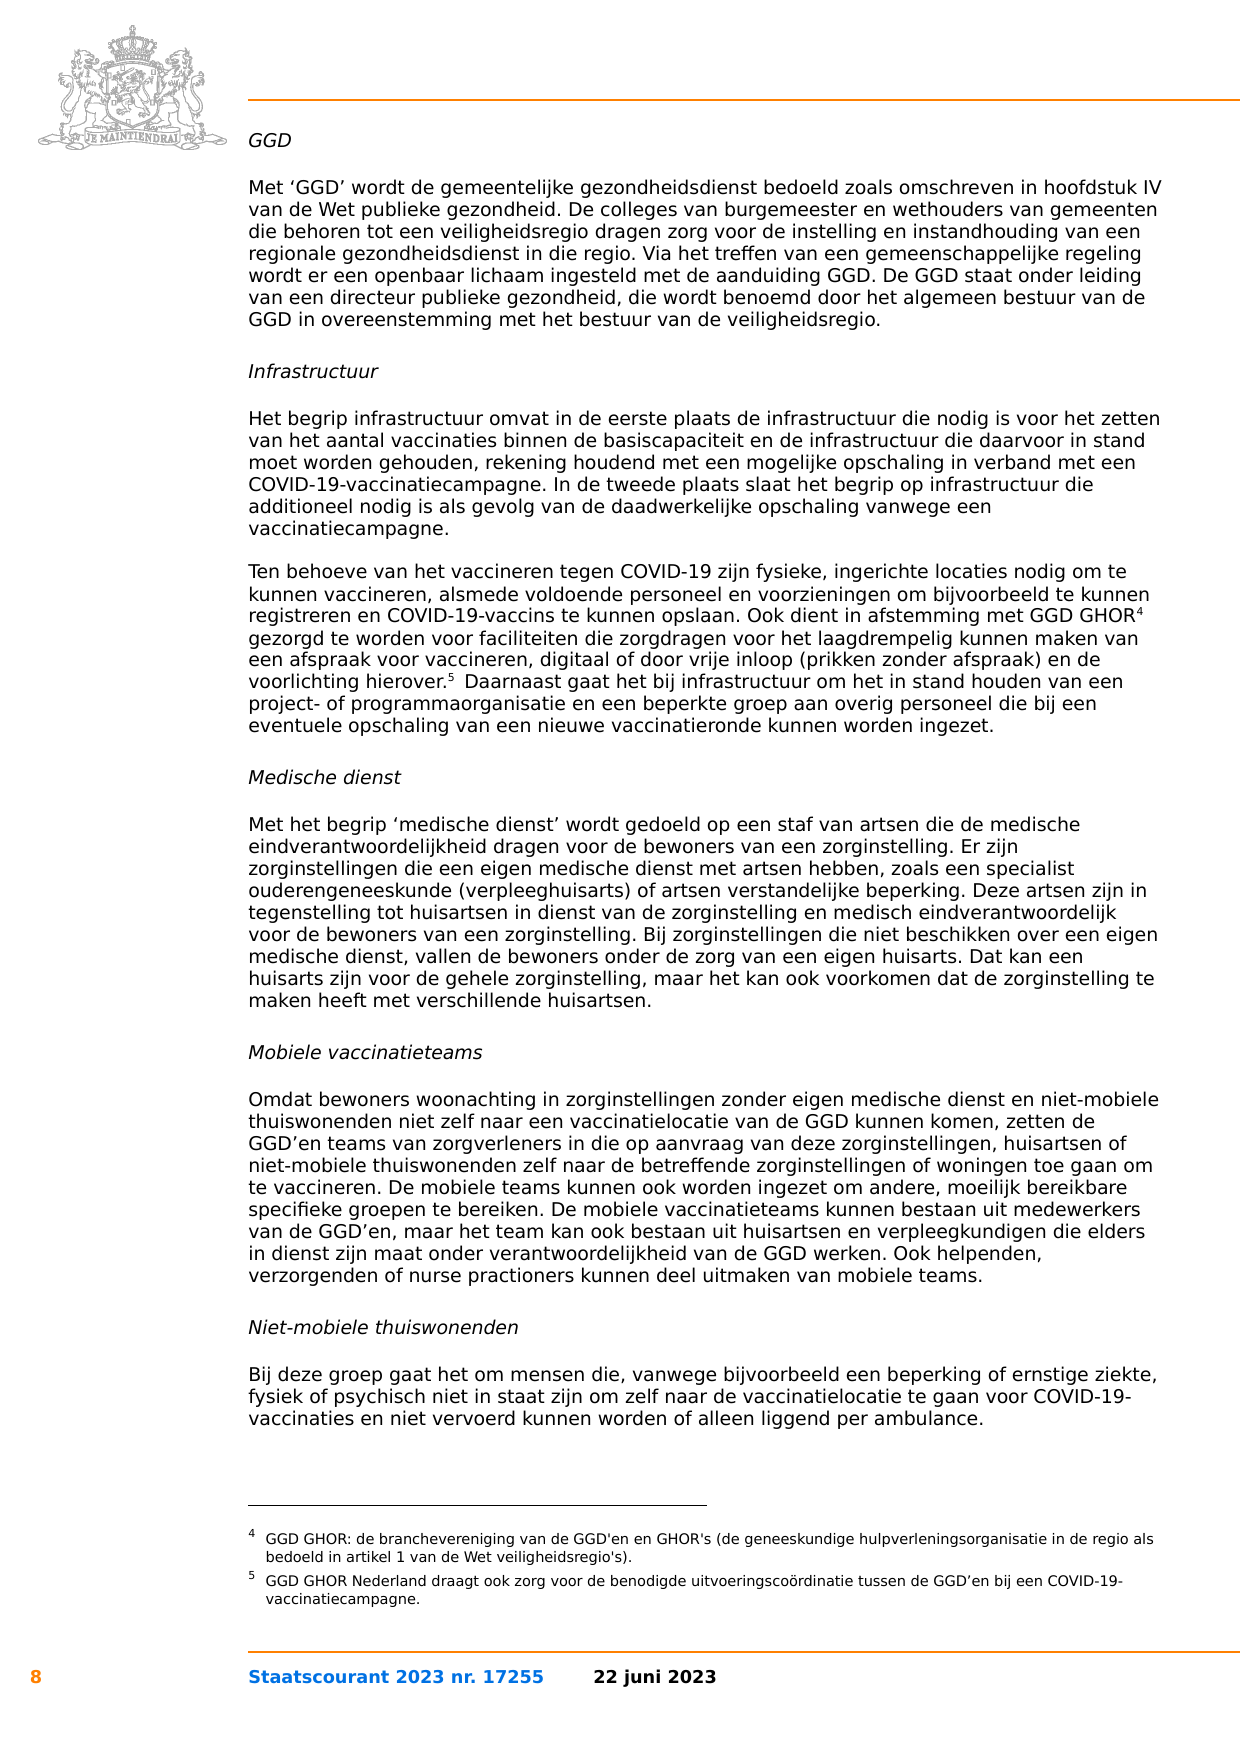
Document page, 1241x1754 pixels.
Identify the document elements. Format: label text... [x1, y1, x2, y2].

text Omdat bewoners woonachting in zorginstellingen zonder eigen medische dienst en niet-mobiele thuiswonenden niet zelf naar een vaccinatielocatie van de GGD kunnen komen, zetten de GGD’en teams van zorgverleners in die op aanvraag van deze zorginstellingen, huisartsen of niet-mobiele thuiswonenden zelf naar de betreffende zorginstellingen of woningen toe gaan om te vaccineren. De mobiele teams kunnen ook worden ingezet om andere, moeilijk bereikbare specifieke groepen te bereiken. De mobiele vaccinatieteams kunnen bestaan uit medewerkers van de GGD’en, maar het team kan ook bestaan uit huisartsen en verpleegkundigen die elders in dienst zijn maat onder verantwoordelijkheid van de GGD werken. Ook helpenden, verzorgenden of nurse practioners kunnen deel uitmaken van mobiele teams. [248, 1089, 1163, 1287]
subtitle Niet-mobiele thuiswonenden [248, 1317, 1163, 1339]
text GGD GHOR Nederland draagt ook zorg voor de benodigde uitvoeringscoördinatie tussen de GGD’en bij een COVID-19-vaccinatiecampagne. [248, 1569, 1163, 1608]
subtitle Infrastructuur [248, 361, 1163, 383]
text Met ‘GGD’ wordt de gemeentelijke gezondheidsdienst bedoeld zoals omschreven in hoofdstuk IV van de Wet publieke gezondheid. De colleges van burgemeester en wethouders van gemeenten die behoren tot een veiligheidsregio dragen zorg voor de instelling en instandhouding van een regionale gezondheidsdienst in die regio. Via het treffen van een gemeenschappelijke regeling wordt er een openbaar lichaam ingesteld met de aanduiding GGD. De GGD staat onder leiding van een directeur publieke gezondheid, die wordt benoemd door het algemeen bestuur van de GGD in overeenstemming met het bestuur van de veiligheidsregio. [248, 177, 1163, 331]
subtitle Mobiele vaccinatieteams [248, 1042, 1163, 1064]
text Met het begrip ‘medische dienst’ wordt gedoeld op een staf van artsen die de medische eindverantwoordelijkheid dragen voor de bewoners van een zorginstelling. Er zijn zorginstellingen die een eigen medische dienst met artsen hebben, zoals een specialist ouderengeneeskunde (verpleeghuisarts) of artsen verstandelijke beperking. Deze artsen zijn in tegenstelling tot huisartsen in dienst van de zorginstelling en medisch eindverantwoordelijk voor de bewoners van een zorginstelling. Bij zorginstellingen die niet beschikken over een eigen medische dienst, vallen de bewoners onder de zorg van een eigen huisarts. Dat kan een huisarts zijn voor de gehele zorginstelling, maar het kan ook voorkomen dat de zorginstelling te maken heeft met verschillende huisartsen. [248, 814, 1163, 1012]
text Het begrip infrastructuur omvat in de eerste plaats de infrastructuur die nodig is voor het zetten van het aantal vaccinaties binnen de basiscapaciteit en de infrastructuur die daarvoor in stand moet worden gehouden, rekening houdend met een mogelijke opschaling in verband met een COVID-19-vaccinatiecampagne. In de tweede plaats slaat het begrip op infrastructuur die additioneel nodig is als gevolg van de daadwerkelijke opschaling vanwege een vaccinatiecampagne. [248, 408, 1163, 539]
picture [38, 25, 227, 150]
subtitle GGD [248, 130, 1163, 152]
text GGD GHOR: de branchevereniging van de GGD'en en GHOR's (de geneeskundige hulpverleningsorganisatie in de regio als bedoeld in artikel 1 van de Wet veiligheidsregio's). [248, 1527, 1163, 1566]
subtitle Medische dienst [248, 767, 1163, 789]
text Bij deze groep gaat het om mensen die, vanwege bijvoorbeeld een beperking of ernstige ziekte, fysiek of psychisch niet in staat zijn om zelf naar de vaccinatielocatie te gaan voor COVID-19-vaccinaties en niet vervoerd kunnen worden of alleen liggend per ambulance. [248, 1364, 1163, 1430]
text Ten behoeve van het vaccineren tegen COVID-19 zijn fysieke, ingerichte locaties nodig om te kunnen vaccineren, alsmede voldoende personeel en voorzieningen om bijvoorbeeld te kunnen registreren en COVID-19-vaccins te kunnen opslaan. Ook dient in afstemming met GGD GHOR gezorgd te worden voor faciliteiten die zorgdragen voor het laagdrempelig kunnen maken van een afspraak voor vaccineren, digitaal of door vrije inloop (prikken zonder afspraak) en de voorlichting hierover. Daarnaast gaat het bij infrastructuur om het in stand houden van een project- of programmaorganisatie en een beperkte groep aan overig personeel die bij een eventuele opschaling van een nieuwe vaccinatieronde kunnen worden ingezet. [248, 561, 1163, 737]
